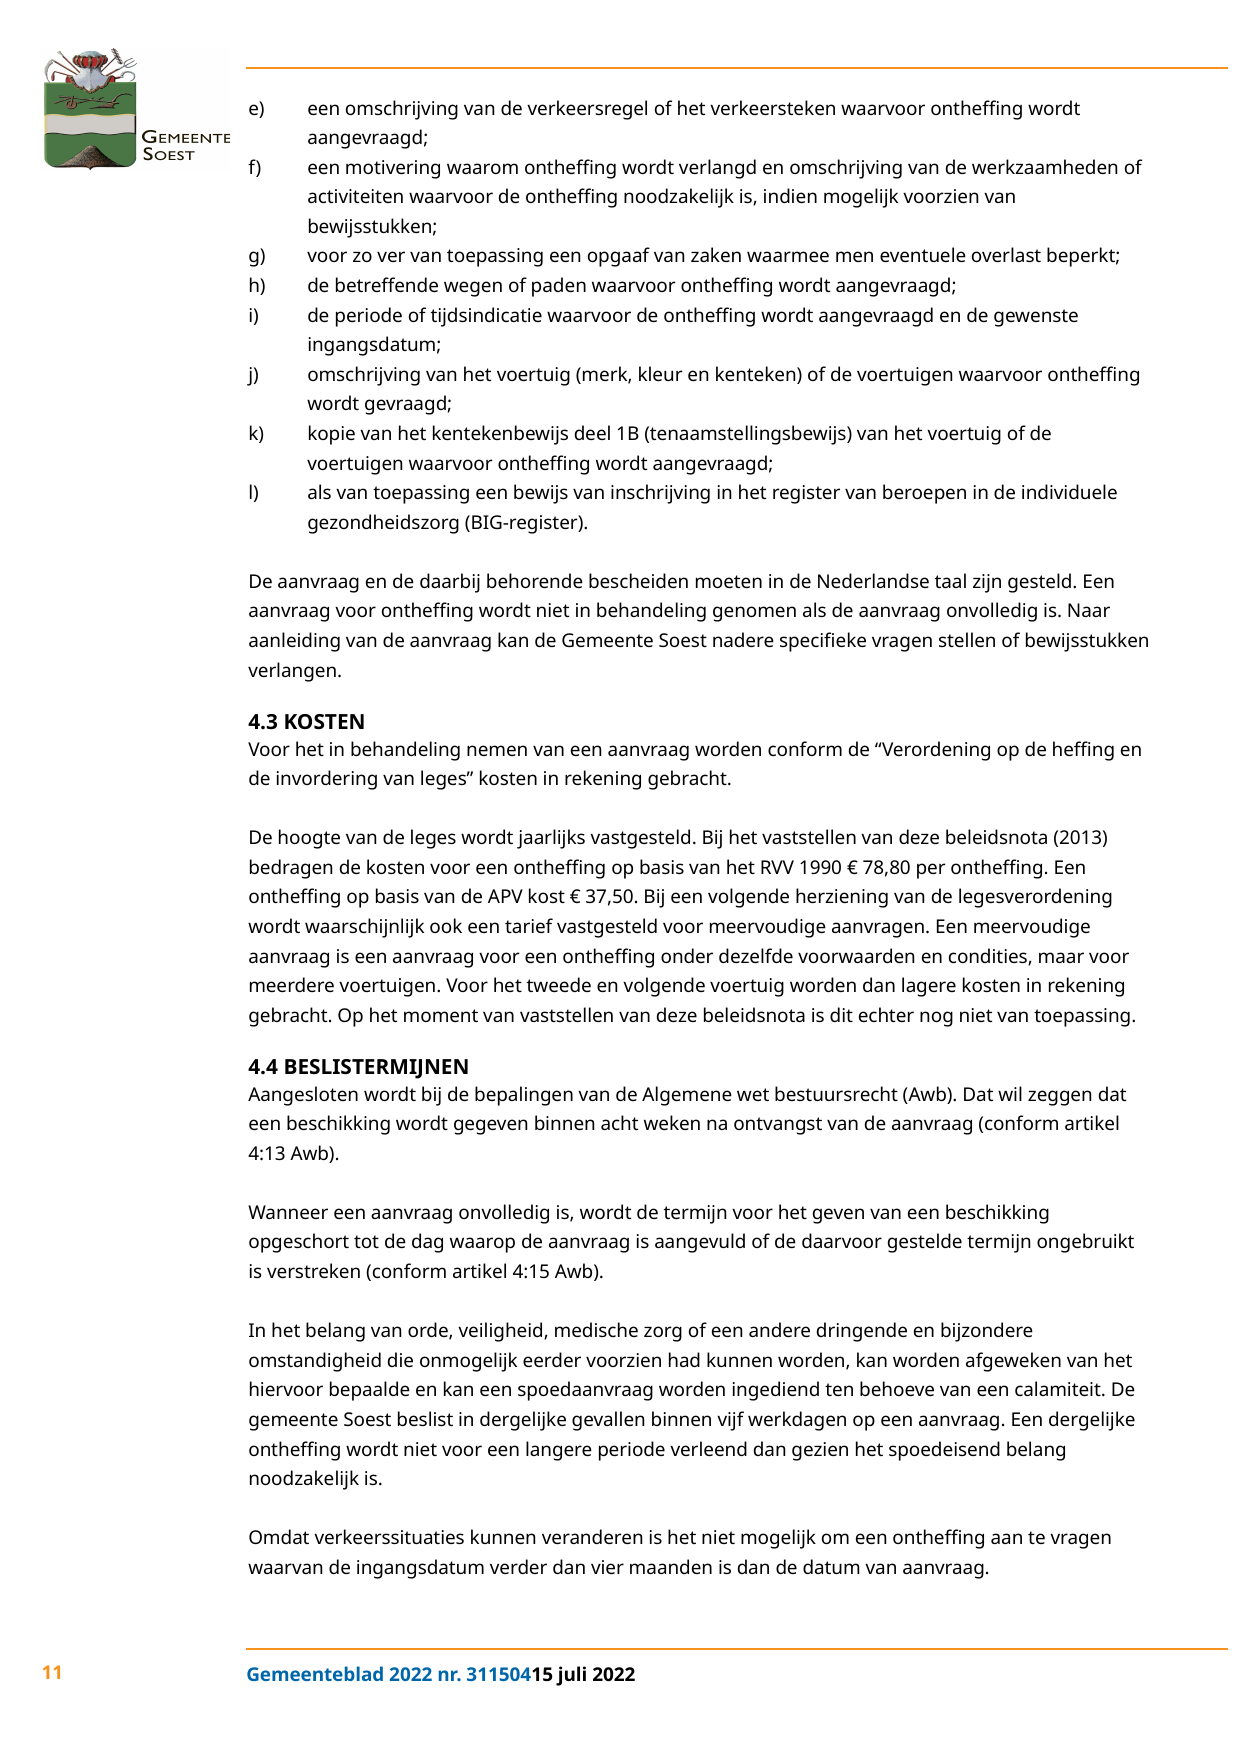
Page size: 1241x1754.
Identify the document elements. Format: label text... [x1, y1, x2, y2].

list voor zo ver van toepassing een opgaaf van zaken waarmee men eventuele overlast beperkt; [248, 243, 1152, 268]
list de betreffende wegen of paden waarvoor ontheffing wordt aangevraagd; [248, 272, 1152, 298]
list als van toepassing een bewijs van inschrijving in het register van beroepen in de individuele gezondheidszorg (BIG-register). [248, 479, 1152, 535]
text Voor het in behandeling nemen van een aanvraag worden conform de “Verordening op de heffing en de invordering van leges” kosten in rekening gebracht. [248, 736, 1152, 791]
text Omdat verkeerssituaties kunnen veranderen is het niet mogelijk om een ontheffing aan te vragen waarvan de ingangsdatum verder dan vier maanden is dan de datum van aanvraag. [248, 1524, 1152, 1580]
text Aangesloten wordt bij de bepalingen van de Algemene wet bestuursrecht (Awb). Dat wil zeggen dat een beschikking wordt gegeven binnen acht weken na ontvangst van de aanvraag (conform artikel 4:13 Awb). [248, 1081, 1152, 1166]
text De aanvraag en de daarbij behorende bescheiden moeten in de Nederlandse taal zijn gesteld. Een aanvraag voor ontheffing wordt niet in behandeling genomen als de aanvraag onvolledig is. Naar aanleiding van de aanvraag kan de Gemeente Soest nadere specifieke vragen stellen of bewijsstukken verlangen. [248, 568, 1152, 683]
list een motivering waarom ontheffing wordt verlangd en omschrijving van de werkzaamheden of activiteiten waarvoor de ontheffing noodzakelijk is, indien mogelijk voorzien van bewijsstukken; [248, 154, 1152, 239]
text In het belang van orde, veiligheid, medische zorg of een andere dringende en bijzondere omstandigheid die onmogelijk eerder voorzien had kunnen worden, kan worden afgeweken van het hiervoor bepaalde en kan een spoedaanvraag worden ingediend ten behoeve van een calamiteit. De gemeente Soest beslist in dergelijke gevallen binnen vijf werkdagen op een aanvraag. Een dergelijke ontheffing wordt niet voor een langere periode verleend dan gezien het spoedeisend belang noodzakelijk is. [248, 1317, 1152, 1491]
text De hoogte van de leges wordt jaarlijks vastgesteld. Bij het vaststellen van deze beleidsnota (2013) bedragen de kosten voor een ontheffing op basis van het RVV 1990 € 78,80 per ontheffing. Een ontheffing op basis van de APV kost € 37,50. Bij een volgende herziening van de legesverordening wordt waarschijnlijk ook een tarief vastgesteld voor meervoudige aanvragen. Een meervoudige aanvraag is een aanvraag voor een ontheffing onder dezelfde voorwaarden en condities, maar voor meerdere voertuigen. Voor het tweede en volgende voertuig worden dan lagere kosten in rekening gebracht. Op het moment van vaststellen van deze beleidsnota is dit echter nog niet van toepassing. [248, 824, 1152, 1028]
list omschrijving van het voertuig (merk, kleur en kenteken) of de voertuigen waarvoor ontheffing wordt gevraagd; [248, 361, 1152, 416]
list een omschrijving van de verkeersregel of het verkeersteken waarvoor ontheffing wordt aangevraagd; [248, 95, 1152, 150]
list de periode of tijdsindicatie waarvoor de ontheffing wordt aangevraagd en de gewenste ingangsdatum; [248, 302, 1152, 357]
list kopie van het kentekenbewijs deel 1B (tenaamstellingsbewijs) van het voertuig of de voertuigen waarvoor ontheffing wordt aangevraagd; [248, 420, 1152, 476]
text 4.3 KOSTEN [248, 707, 1152, 736]
text Wanneer een aanvraag onvolledig is, wordt de termijn voor het geven van een beschikking opgeschort tot de dag waarop de aanvraag is aangevuld of de daarvoor gestelde termijn ongebruikt is verstreken (conform artikel 4:15 Awb). [248, 1199, 1152, 1284]
text 4.4 BESLISTERMIJNEN [248, 1052, 1152, 1081]
picture [41, 47, 231, 172]
